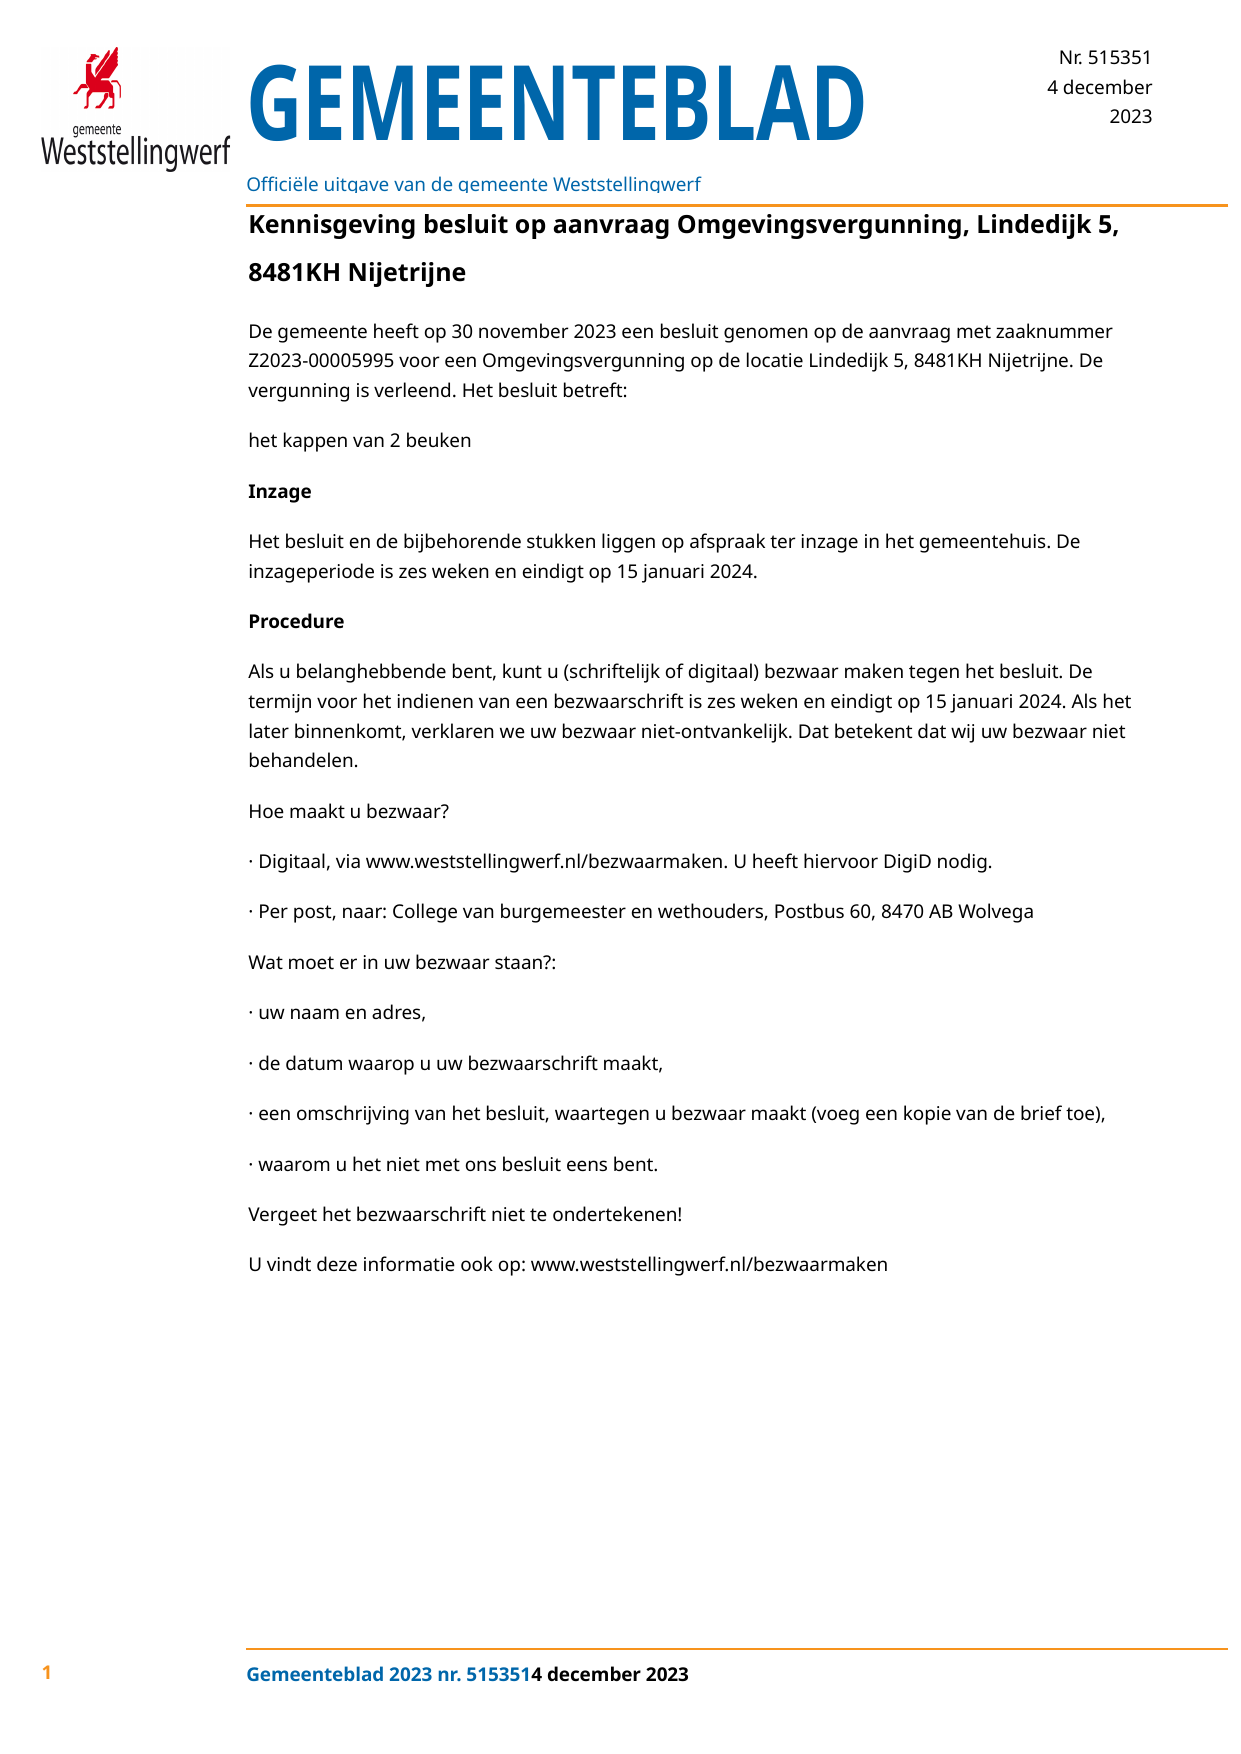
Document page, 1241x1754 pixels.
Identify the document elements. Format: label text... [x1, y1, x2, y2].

text Wat moet er in uw bezwaar staan?: [248, 949, 1152, 975]
text het kappen van 2 beuken [248, 427, 1152, 453]
picture [41, 47, 231, 172]
text Vergeet het bezwaarschrift niet te ondertekenen! [248, 1201, 1152, 1227]
text Als u belanghebbende bent, kunt u (schriftelijk of digitaal) bezwaar maken tegen het besluit. De termijn voor het indienen van een bezwaarschrift is zes weken en eindigt op 15 januari 2024. Als het later binnenkomt, verklaren we uw bezwaar niet-ontvankelijk. Dat betekent dat wij uw bezwaar niet behandelen. [248, 659, 1152, 773]
text U vindt deze informatie ook op: www.weststellingwerf.nl/bezwaarmaken [248, 1252, 1152, 1277]
text · een omschrijving van het besluit, waartegen u bezwaar maakt (voeg een kopie van de brief toe), [248, 1100, 1152, 1126]
text · uw naam en adres, [248, 999, 1152, 1025]
text · Digitaal, via www.weststellingwerf.nl/bezwaarmaken. U heeft hiervoor DigiD nodig. [248, 848, 1152, 874]
text · de datum waarop u uw bezwaarschrift maakt, [248, 1050, 1152, 1076]
text De gemeente heeft op 30 november 2023 een besluit genomen op de aanvraag met zaaknummer Z2023-00005995 voor een Omgevingsvergunning op de locatie Lindedijk 5, 8481KH Nijetrijne. De vergunning is verleend. Het besluit betreft: [248, 318, 1152, 403]
text Kennisgeving besluit op aanvraag Omgevingsvergunning, Lindedijk 5, 8481KH Nijetrijne [248, 207, 1152, 288]
text Hoe maakt u bezwaar? [248, 798, 1152, 824]
text Procedure [248, 608, 1152, 634]
text Inzage [248, 478, 1152, 504]
text · waarom u het niet met ons besluit eens bent. [248, 1151, 1152, 1177]
text · Per post, naar: College van burgemeester en wethouders, Postbus 60, 8470 AB Wolvega [248, 899, 1152, 924]
text Het besluit en de bijbehorende stukken liggen op afspraak ter inzage in het gemeentehuis. De inzageperiode is zes weken en eindigt op 15 januari 2024. [248, 528, 1152, 584]
